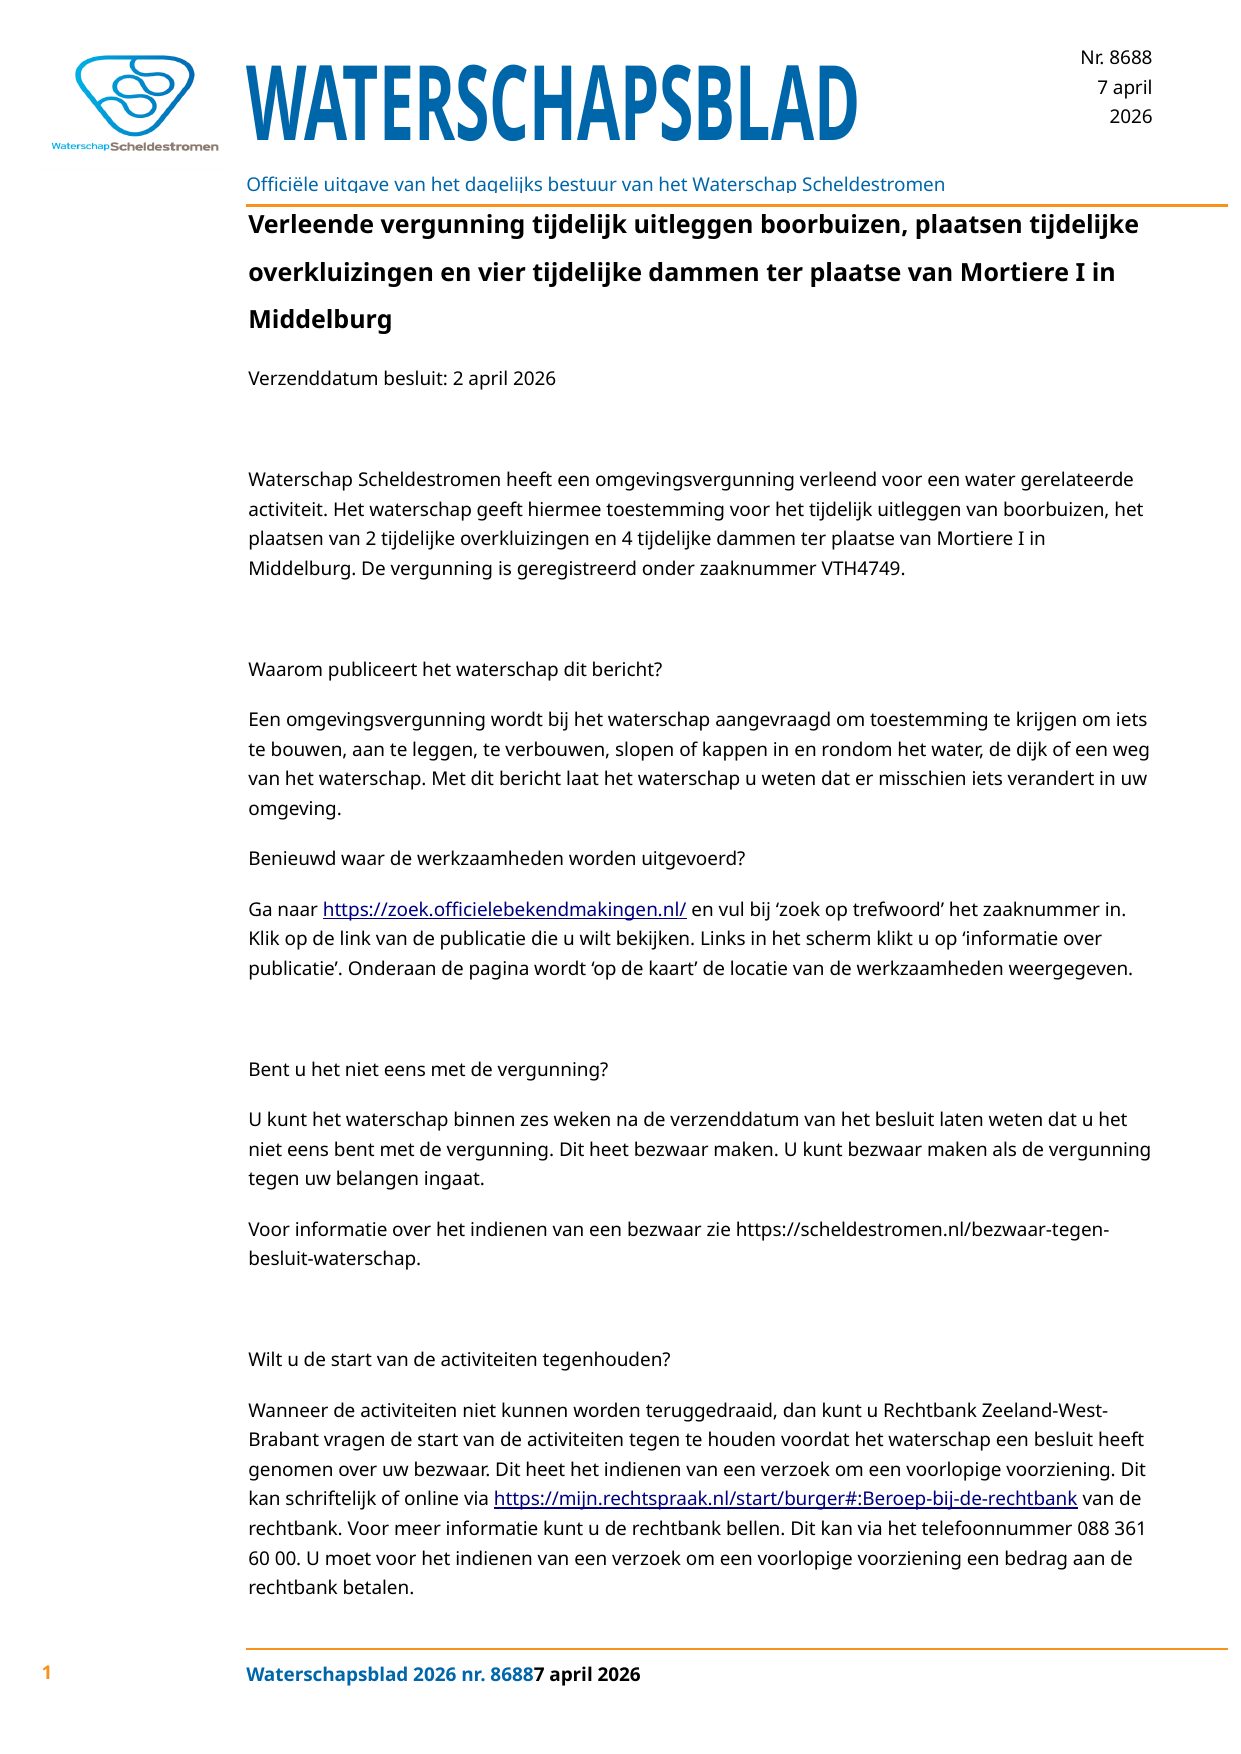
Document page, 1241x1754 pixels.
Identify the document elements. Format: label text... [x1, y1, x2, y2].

text Verzenddatum besluit: 2 april 2026 [248, 366, 1152, 391]
text Waarom publiceert het waterschap dit bericht? [248, 656, 1152, 682]
text Benieuwd waar de werkzaamheden worden uitgevoerd? [248, 846, 1152, 871]
text Voor informatie over het indienen van een bezwaar zie https://scheldestromen.nl/bezwaar-tegen-besluit-waterschap. [248, 1216, 1152, 1271]
text Wanneer de activiteiten niet kunnen worden teruggedraaid, dan kunt u Rechtbank Zeeland-West-Brabant vragen de start van de activiteiten tegen te houden voordat het waterschap een besluit heeft genomen over uw bezwaar. Dit heet het indienen van een verzoek om een voorlopige voorziening. Dit kan schriftelijk of online via https://mijn.rechtspraak.nl/start/burger#:Beroep-bij-de-rechtbank van de rechtbank. Voor meer informatie kunt u de rechtbank bellen. Dit kan via het telefoonnummer 088 361 60 00. U moet voor het indienen van een verzoek om een voorlopige voorziening een bedrag aan de rechtbank betalen. [248, 1397, 1152, 1600]
text Wilt u de start van de activiteiten tegenhouden? [248, 1346, 1152, 1372]
picture [41, 47, 231, 172]
text U kunt het waterschap binnen zes weken na de verzenddatum van het besluit laten weten dat u het niet eens bent met de vergunning. Dit heet bezwaar maken. U kunt bezwaar maken als de vergunning tegen uw belangen ingaat. [248, 1106, 1152, 1191]
text Een omgevingsvergunning wordt bij het waterschap aangevraagd om toestemming te krijgen om iets te bouwen, aan te leggen, te verbouwen, slopen of kappen in en rondom het water, de dijk of een weg van het waterschap. Met dit bericht laat het waterschap u weten dat er misschien iets verandert in uw omgeving. [248, 706, 1152, 821]
text Ga naar https://zoek.officielebekendmakingen.nl/ en vul bij ‘zoek op trefwoord’ het zaaknummer in. Klik op de link van de publicatie die u wilt bekijken. Links in het scherm klikt u op ‘informatie over publicatie’. Onderaan de pagina wordt ‘op de kaart’ de locatie van de werkzaamheden weergegeven. [248, 896, 1152, 981]
text Bent u het niet eens met de vergunning? [248, 1056, 1152, 1082]
text Waterschap Scheldestromen heeft een omgevingsvergunning verleend voor een water gerelateerde activiteit. Het waterschap geeft hiermee toestemming voor het tijdelijk uitleggen van boorbuizen, het plaatsen van 2 tijdelijke overkluizingen en 4 tijdelijke dammen ter plaatse van Mortiere I in Middelburg. De vergunning is geregistreerd onder zaaknummer VTH4749. [248, 466, 1152, 581]
text Verleende vergunning tijdelijk uitleggen boorbuizen, plaatsen tijdelijke overkluizingen en vier tijdelijke dammen ter plaatse van Mortiere I in Middelburg [248, 207, 1152, 336]
